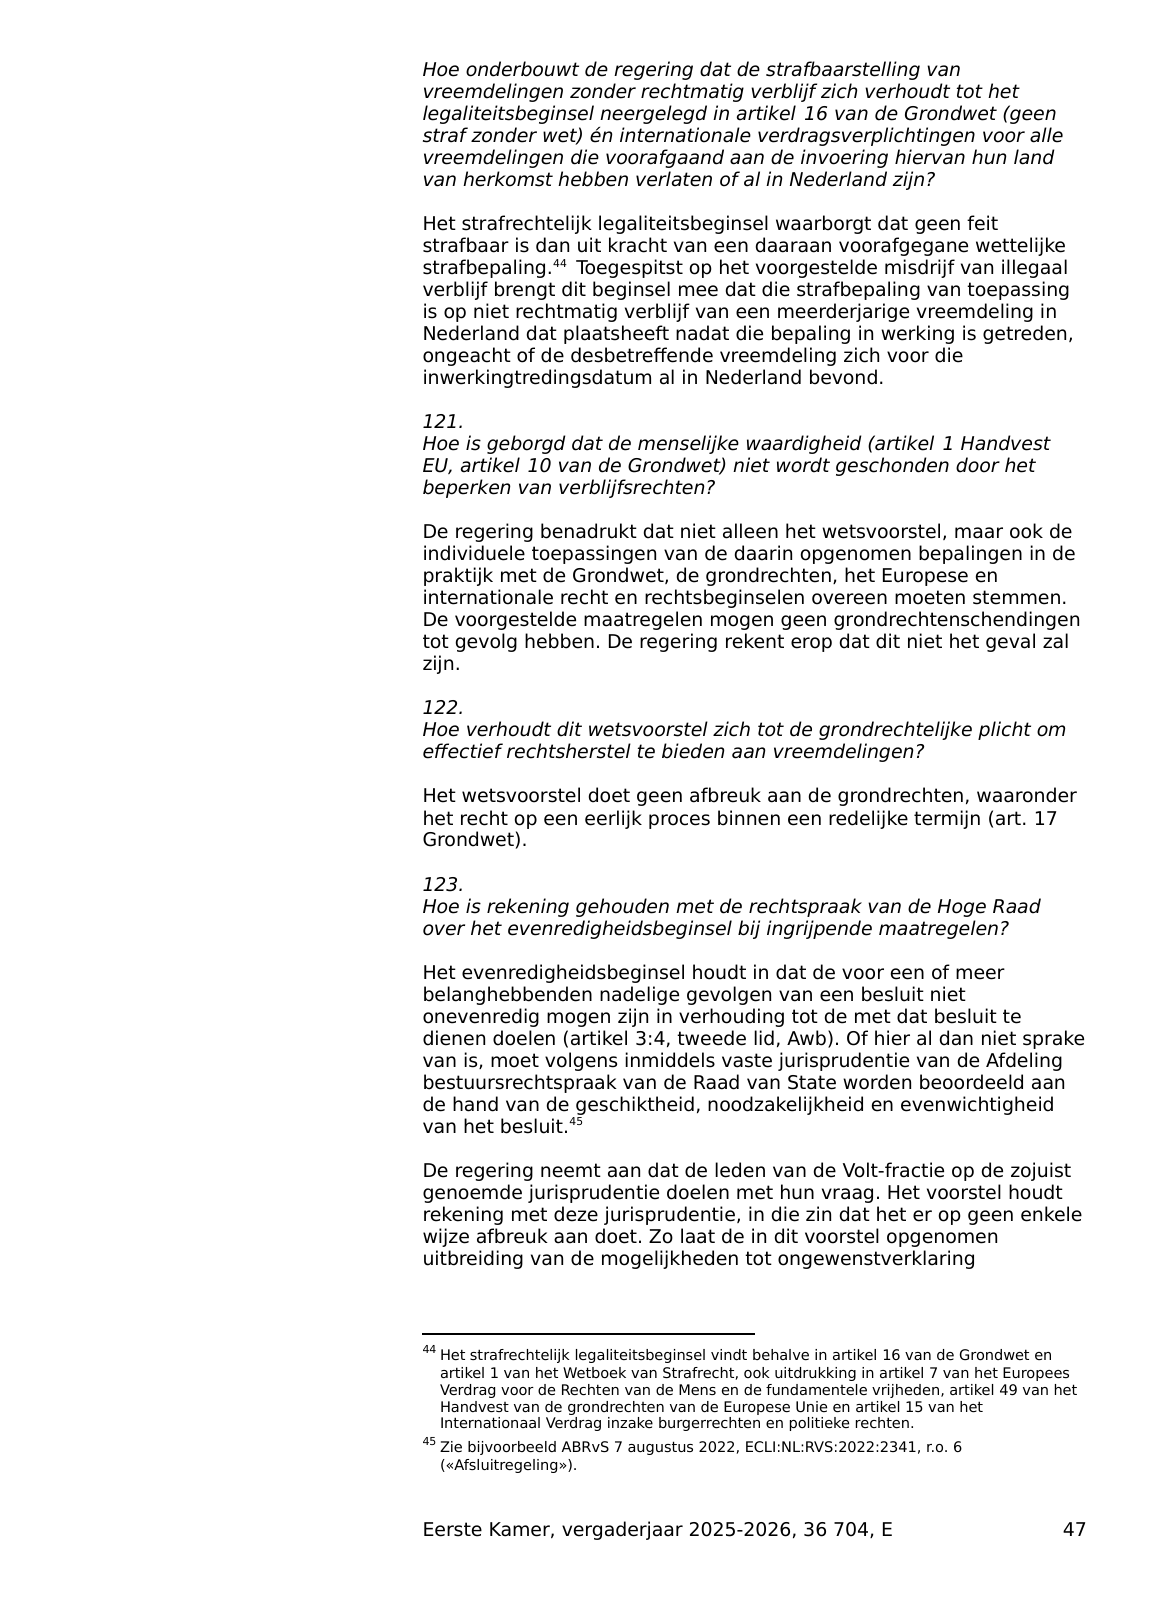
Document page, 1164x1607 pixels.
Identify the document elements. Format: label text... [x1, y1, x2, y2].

text Hoe verhoudt dit wetsvoorstel zich tot de grondrechtelijke plicht om effectief rechtsherstel te bieden aan vreemdelingen? [422, 719, 1087, 763]
text 123. [422, 873, 1087, 896]
text 122. [422, 697, 1087, 719]
text Het strafrechtelijk legaliteitsbeginsel waarborgt dat geen feit strafbaar is dan uit kracht van een daaraan voorafgegane wettelijke strafbepaling. Toegespitst op het voorgestelde misdrijf van illegaal verblijf brengt dit beginsel mee dat die strafbepaling van toepassing is op niet rechtmatig verblijf van een meerderjarige vreemdeling in Nederland dat plaatsheeft nadat die bepaling in werking is getreden, ongeacht of de desbetreffende vreemdeling zich voor die inwerkingtredingsdatum al in Nederland bevond. [422, 213, 1087, 389]
text De regering benadrukt dat niet alleen het wetsvoorstel, maar ook de individuele toepassingen van de daarin opgenomen bepalingen in de praktijk met de Grondwet, de grondrechten, het Europese en internationale recht en rechtsbeginselen overeen moeten stemmen. De voorgestelde maatregelen mogen geen grondrechtenschendingen tot gevolg hebben. De regering rekent erop dat dit niet het geval zal zijn. [422, 521, 1087, 675]
text Hoe is rekening gehouden met de rechtspraak van de Hoge Raad over het evenredigheidsbeginsel bij ingrijpende maatregelen? [422, 896, 1087, 939]
text Het wetsvoorstel doet geen afbreuk aan de grondrechten, waaronder het recht op een eerlijk proces binnen een redelijke termijn (art. 17 Grondwet). [422, 785, 1087, 851]
text 121. [422, 411, 1087, 433]
text Hoe is geborgd dat de menselijke waardigheid (artikel 1 Handvest EU, artikel 10 van de Grondwet) niet wordt geschonden door het beperken van verblijfsrechten? [422, 433, 1087, 499]
text Het strafrechtelijk legaliteitsbeginsel vindt behalve in artikel 16 van de Grondwet en artikel 1 van het Wetboek van Strafrecht, ook uitdrukking in artikel 7 van het Europees Verdrag voor de Rechten van de Mens en de fundamentele vrijheden, artikel 49 van het Handvest van de grondrechten van de Europese Unie en artikel 15 van het Internationaal Verdrag inzake burgerrechten en politieke rechten. [422, 1343, 1087, 1432]
text De regering neemt aan dat de leden van de Volt-fractie op de zojuist genoemde jurisprudentie doelen met hun vraag. Het voorstel houdt rekening met deze jurisprudentie, in die zin dat het er op geen enkele wijze afbreuk aan doet. Zo laat de in dit voorstel opgenomen uitbreiding van de mogelijkheden tot ongewenstverklaring [422, 1160, 1087, 1269]
text Het evenredigheidsbeginsel houdt in dat de voor een of meer belanghebbenden nadelige gevolgen van een besluit niet onevenredig mogen zijn in verhouding tot de met dat besluit te dienen doelen (artikel 3:4, tweede lid, Awb). Of hier al dan niet sprake van is, moet volgens inmiddels vaste jurisprudentie van de Afdeling bestuursrechtspraak van de Raad van State worden beoordeeld aan de hand van de geschiktheid, noodzakelijkheid en evenwichtigheid van het besluit. [422, 962, 1087, 1137]
text Hoe onderbouwt de regering dat de strafbaarstelling van vreemdelingen zonder rechtmatig verblijf zich verhoudt tot het legaliteitsbeginsel neergelegd in artikel 16 van de Grondwet (geen straf zonder wet) én internationale verdragsverplichtingen voor alle vreemdelingen die voorafgaand aan de invoering hiervan hun land van herkomst hebben verlaten of al in Nederland zijn? [422, 59, 1087, 191]
text Zie bijvoorbeeld ABRvS 7 augustus 2022, ECLI:NL:RVS:2022:2341, r.o. 6 («Afsluitregeling»). [422, 1435, 1087, 1474]
